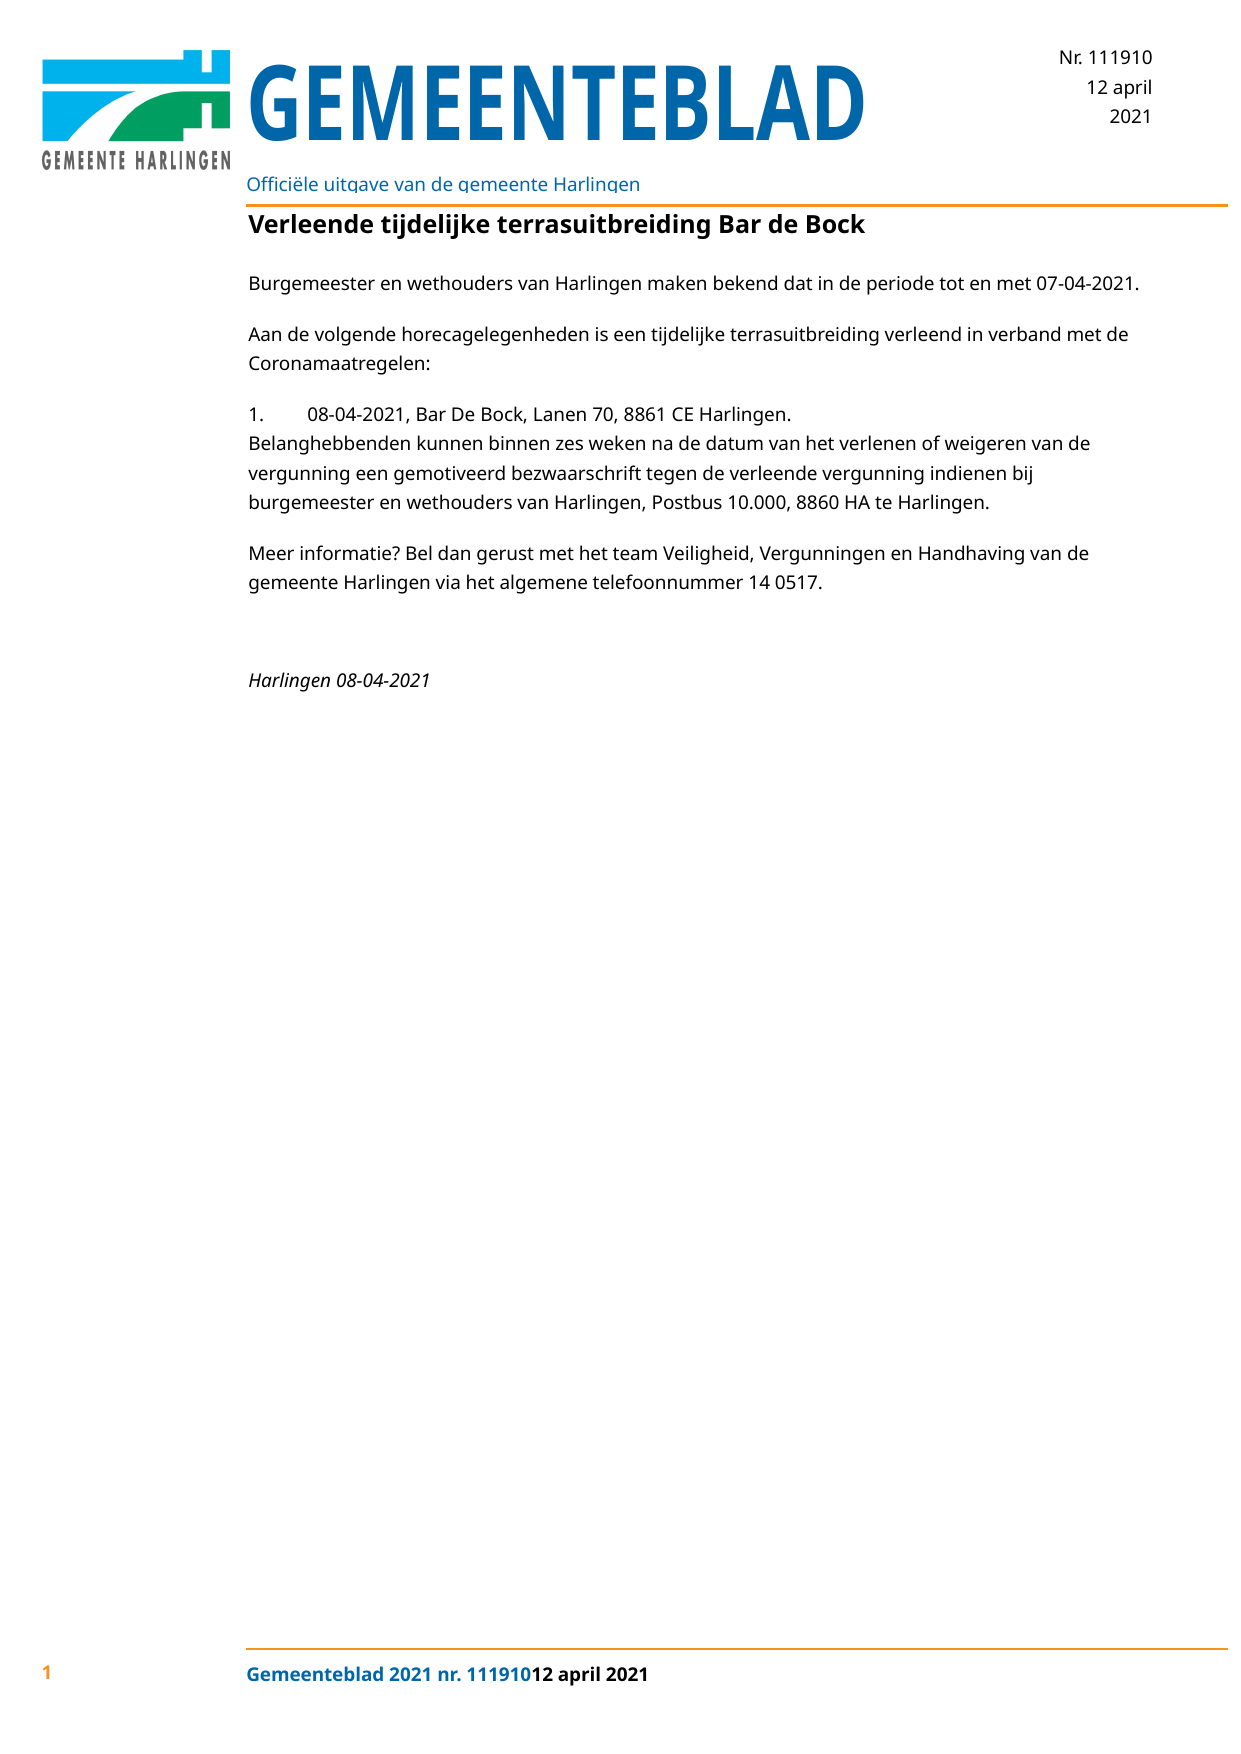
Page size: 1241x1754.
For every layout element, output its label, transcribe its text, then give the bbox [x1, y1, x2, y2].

list 08-04-2021, Bar De Bock, Lanen 70, 8861 CE Harlingen. [248, 401, 1152, 426]
picture [41, 47, 231, 172]
text Meer informatie? Bel dan gerust met het team Veiligheid, Vergunningen en Handhaving van de gemeente Harlingen via het algemene telefoonnummer 14 0517. [248, 540, 1152, 595]
text Verleende tijdelijke terrasuitbreiding Bar de Bock [248, 207, 1152, 241]
text Harlingen 08-04-2021 [248, 668, 1152, 693]
text Burgemeester en wethouders van Harlingen maken bekend dat in de periode tot en met 07-04-2021. [248, 270, 1152, 296]
text Belanghebbenden kunnen binnen zes weken na de datum van het verlenen of weigeren van de vergunning een gemotiveerd bezwaarschrift tegen de verleende vergunning indienen bij burgemeester en wethouders van Harlingen, Postbus 10.000, 8860 HA te Harlingen. [248, 430, 1152, 515]
text Aan de volgende horecagelegenheden is een tijdelijke terrasuitbreiding verleend in verband met de Coronamaatregelen: [248, 321, 1152, 376]
